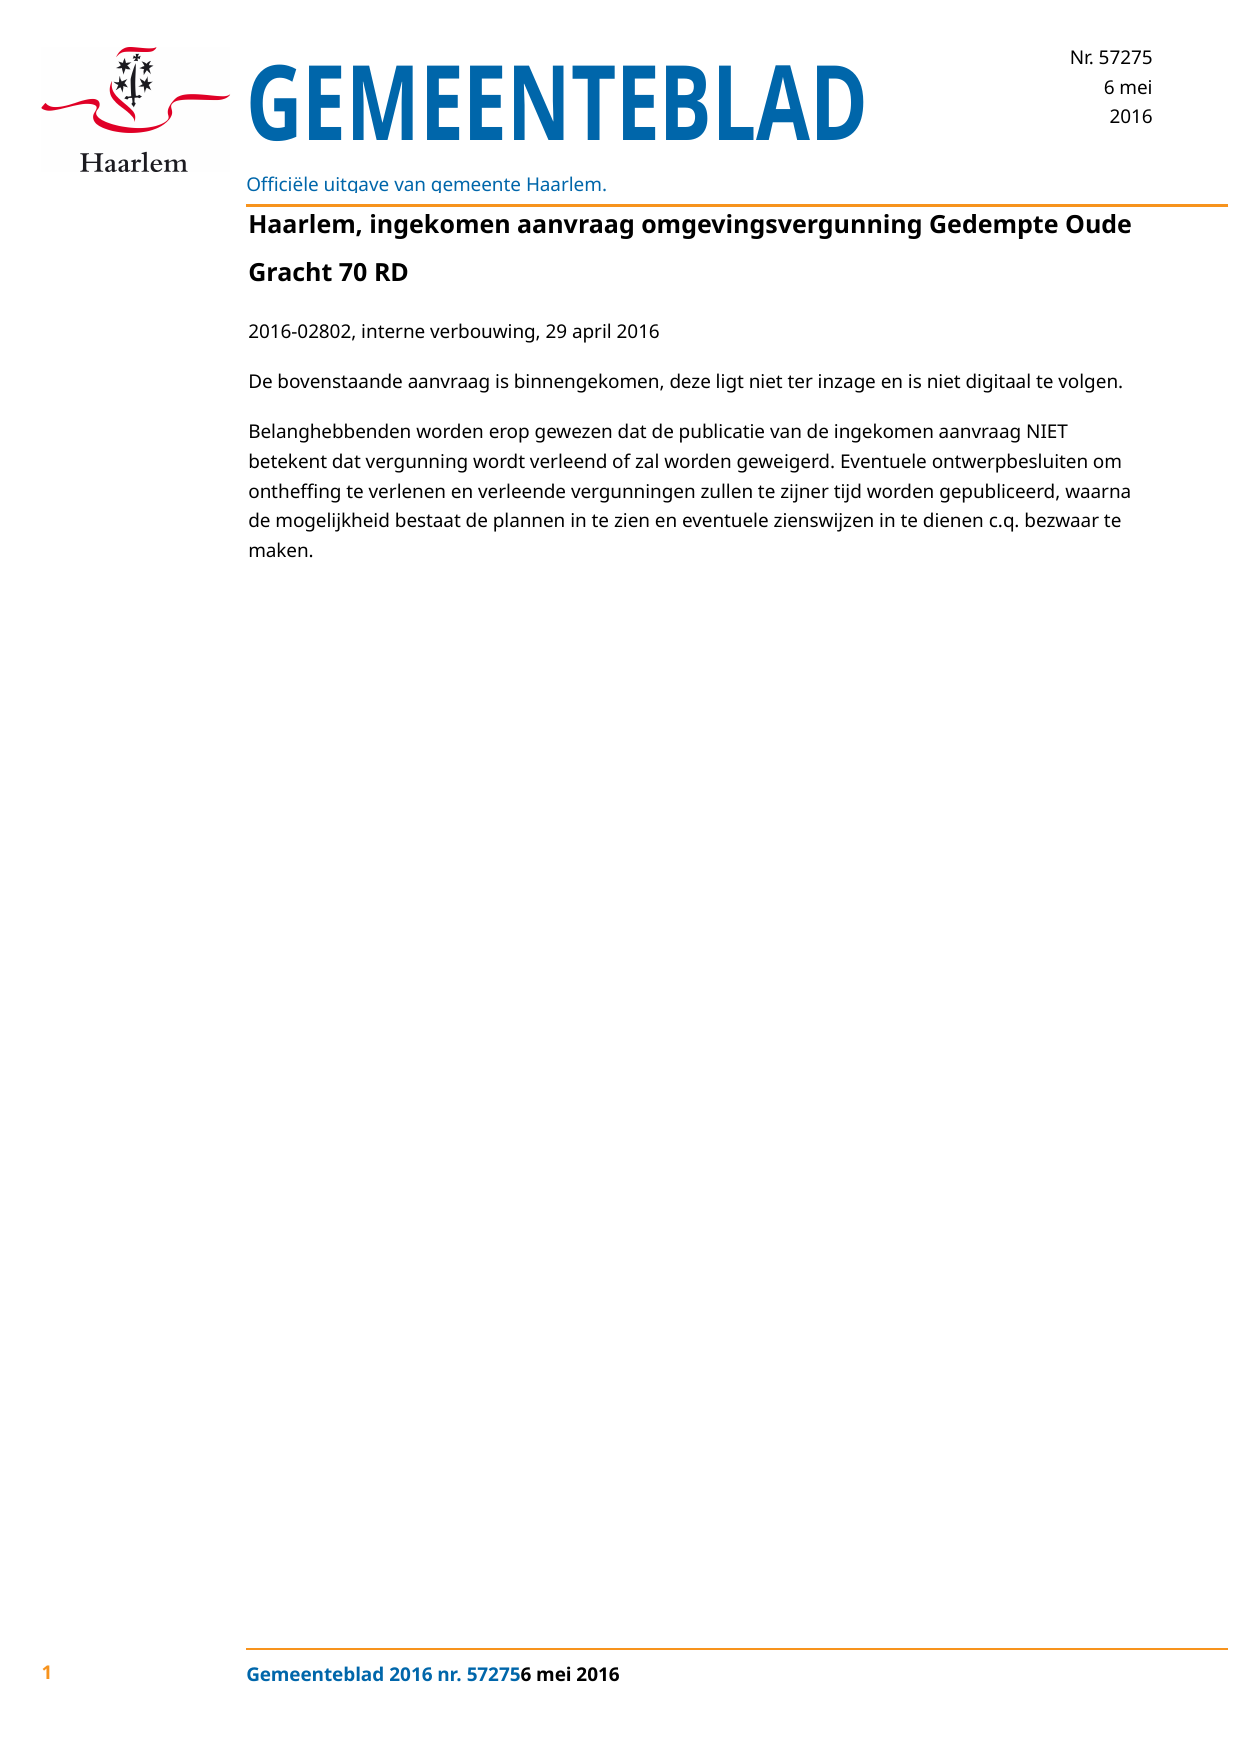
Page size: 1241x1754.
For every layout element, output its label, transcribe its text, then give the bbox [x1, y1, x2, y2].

text Belanghebbenden worden erop gewezen dat de publicatie van de ingekomen aanvraag NIET betekent dat vergunning wordt verleend of zal worden geweigerd. Eventuele ontwerpbesluiten om ontheffing te verlenen en verleende vergunningen zullen te zijner tijd worden gepubliceerd, waarna de mogelijkheid bestaat de plannen in te zien en eventuele zienswijzen in te dienen c.q. bezwaar te maken. [248, 419, 1152, 563]
picture [41, 47, 231, 172]
text 2016-02802, interne verbouwing, 29 april 2016 [248, 318, 1152, 344]
text De bovenstaande aanvraag is binnengekomen, deze ligt niet ter inzage en is niet digitaal te volgen. [248, 368, 1152, 394]
text Haarlem, ingekomen aanvraag omgevingsvergunning Gedempte Oude Gracht 70 RD [248, 207, 1152, 288]
